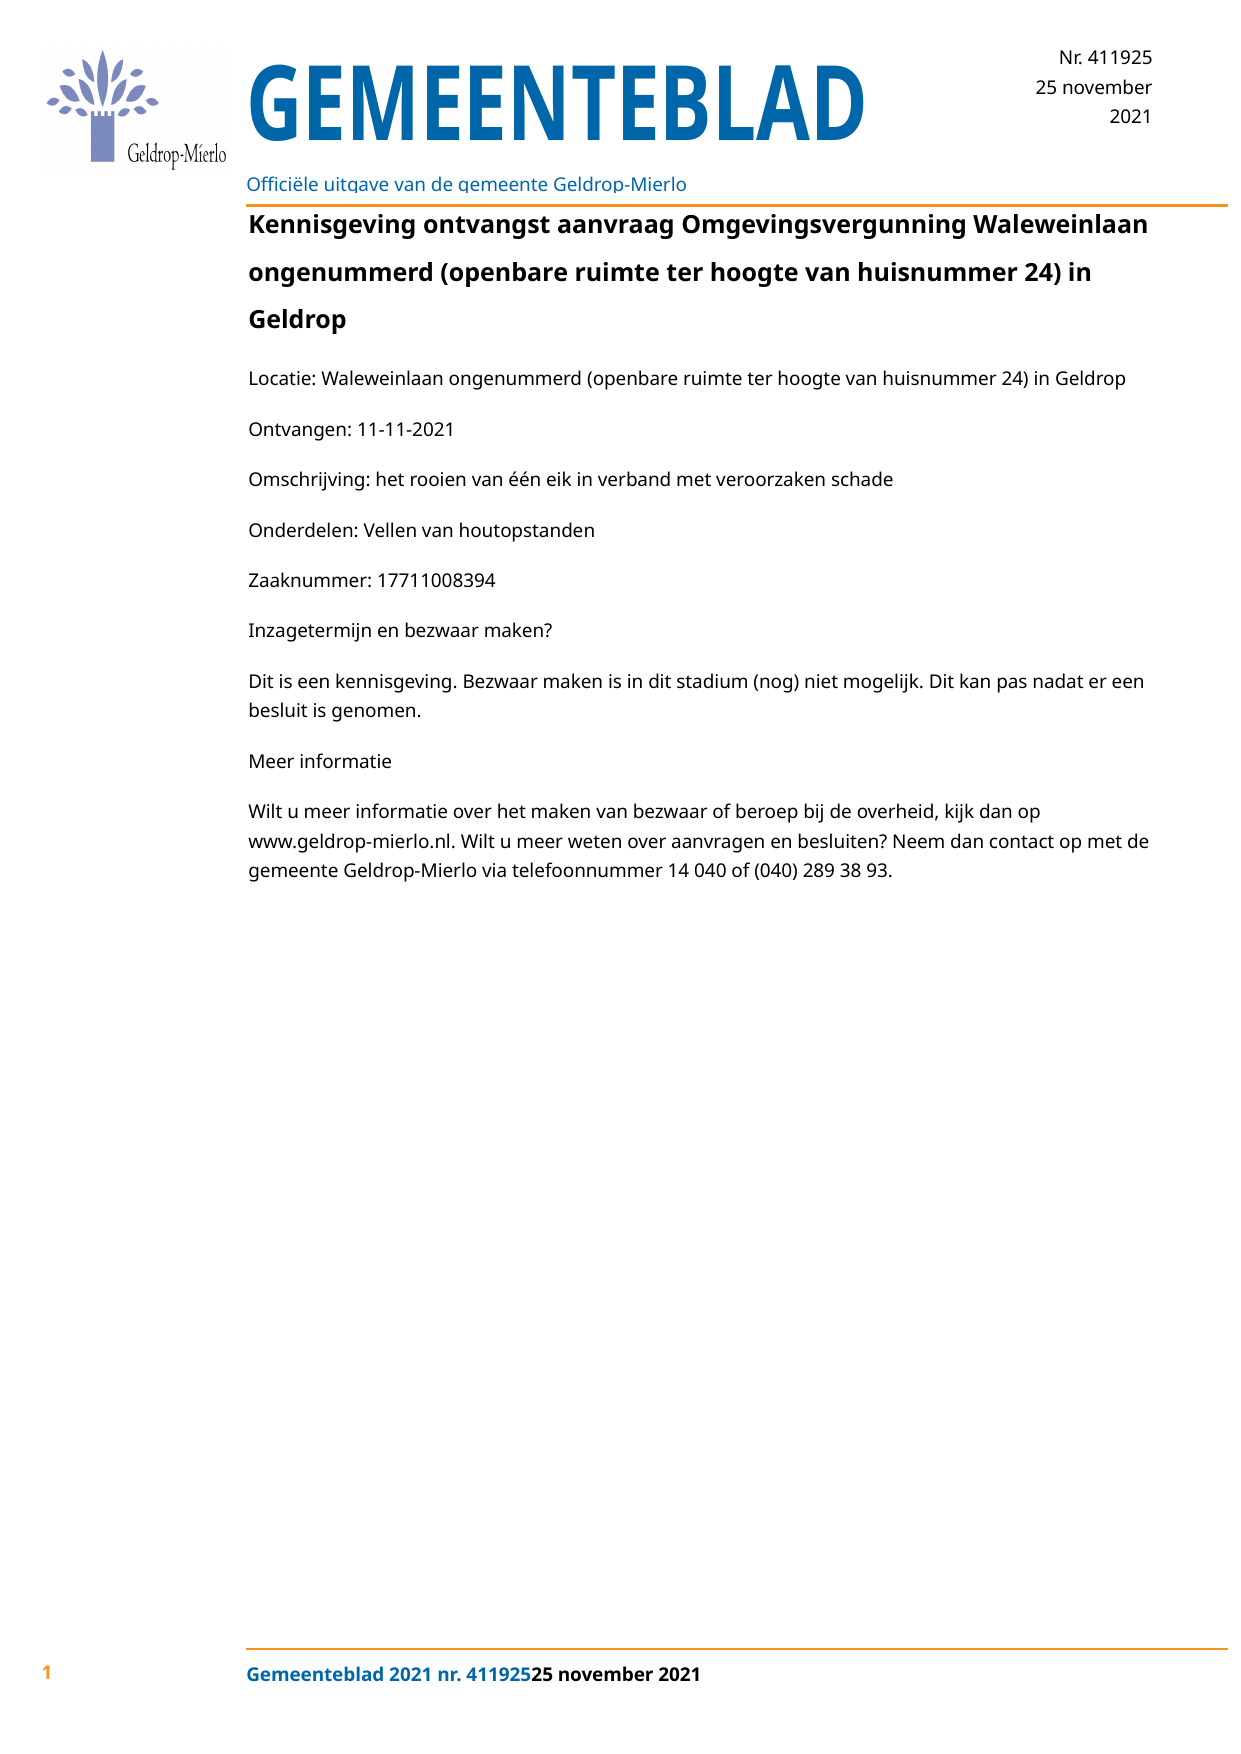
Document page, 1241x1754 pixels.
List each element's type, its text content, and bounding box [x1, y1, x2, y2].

text Kennisgeving ontvangst aanvraag Omgevingsvergunning Waleweinlaan ongenummerd (openbare ruimte ter hoogte van huisnummer 24) in Geldrop [248, 207, 1152, 336]
text Onderdelen: Vellen van houtopstanden [248, 517, 1152, 542]
text Meer informatie [248, 748, 1152, 774]
text Locatie: Waleweinlaan ongenummerd (openbare ruimte ter hoogte van huisnummer 24) in Geldrop [248, 366, 1152, 391]
text Omschrijving: het rooien van één eik in verband met veroorzaken schade [248, 466, 1152, 492]
text Wilt u meer informatie over het maken van bezwaar of beroep bij de overheid, kijk dan op www.geldrop-mierlo.nl. Wilt u meer weten over aanvragen en besluiten? Neem dan contact op met de gemeente Geldrop-Mierlo via telefoonnummer 14 040 of (040) 289 38 93. [248, 798, 1152, 883]
text Dit is een kennisgeving. Bezwaar maken is in dit stadium (nog) niet mogelijk. Dit kan pas nadat er een besluit is genomen. [248, 668, 1152, 723]
picture [41, 47, 231, 172]
text Ontvangen: 11-11-2021 [248, 416, 1152, 442]
text Inzagetermijn en bezwaar maken? [248, 618, 1152, 643]
text Zaaknummer: 17711008394 [248, 567, 1152, 593]
